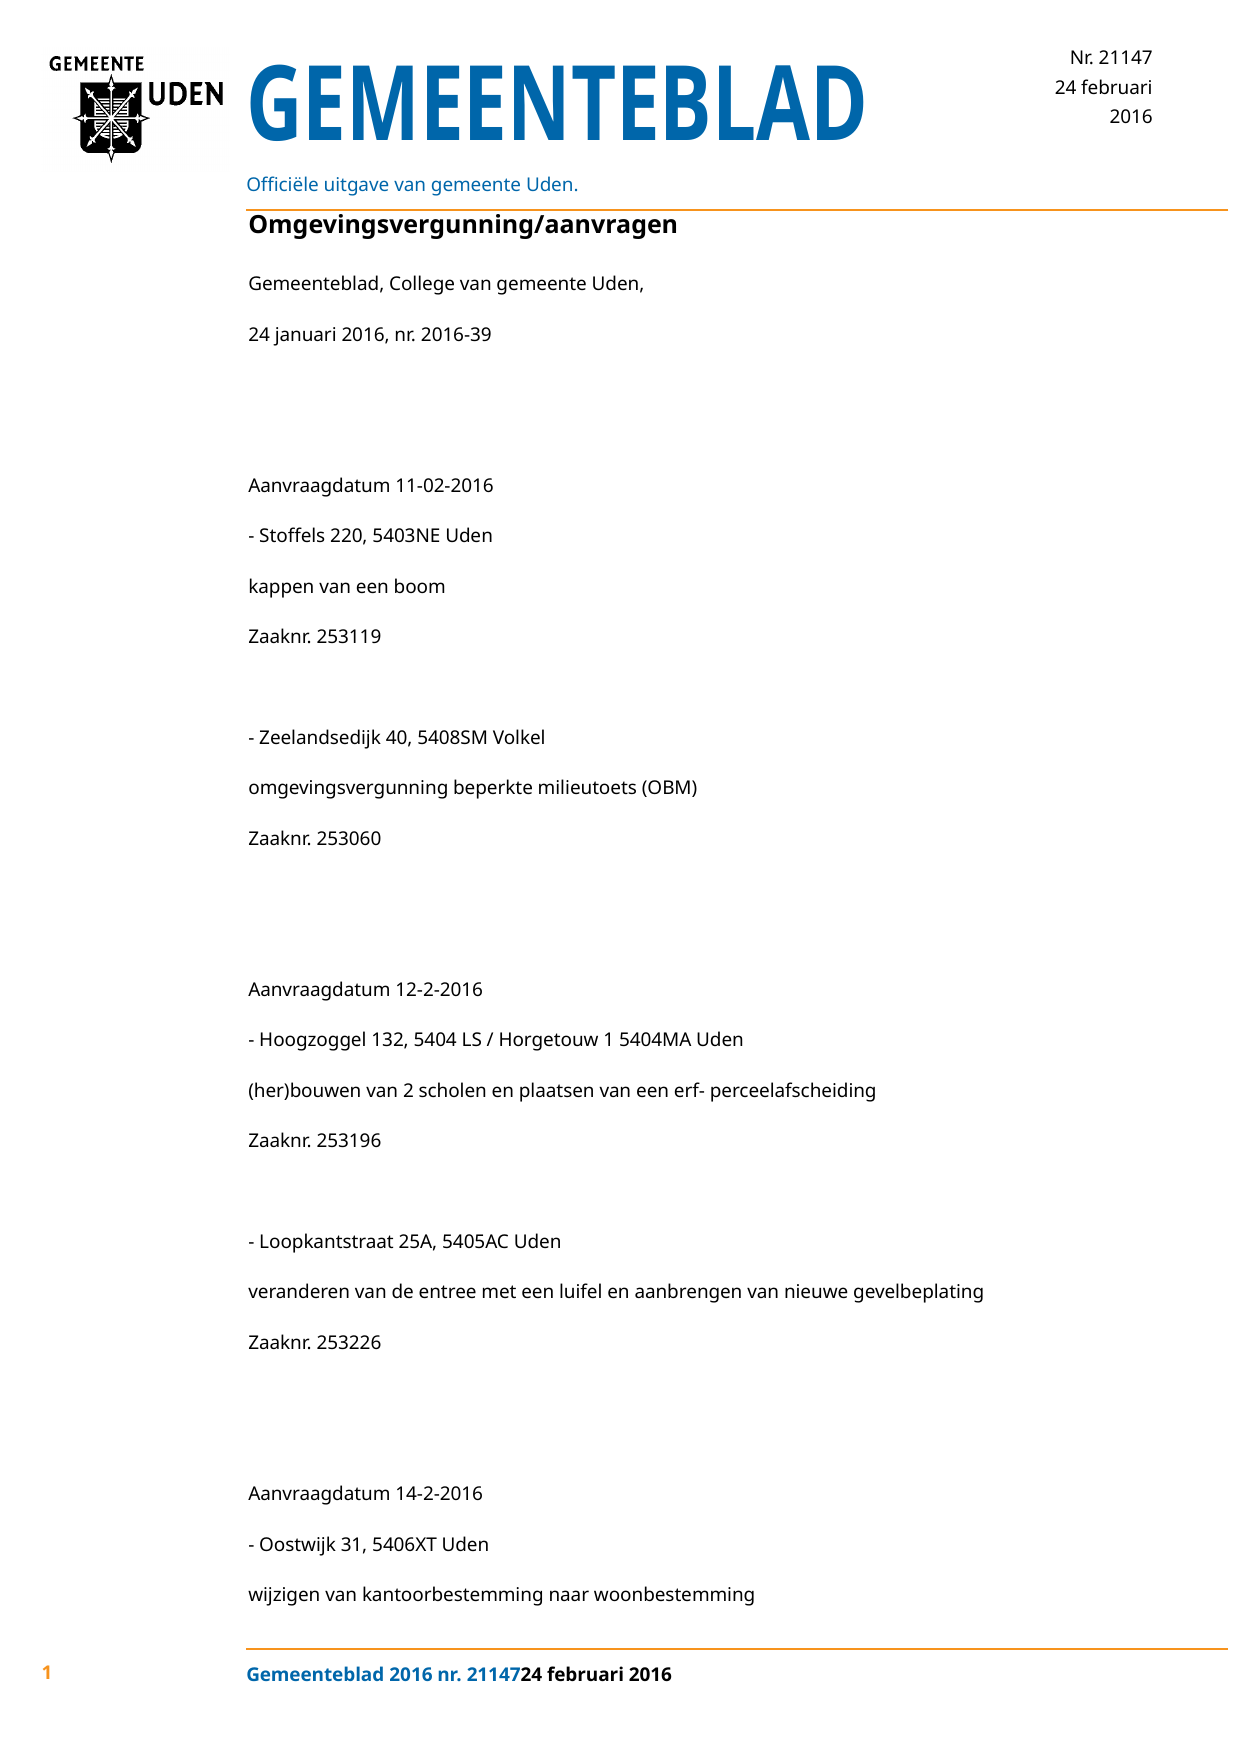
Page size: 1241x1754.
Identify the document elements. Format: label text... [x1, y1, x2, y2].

text Zaaknr. 253226 [248, 1329, 1152, 1355]
text Aanvraagdatum 11-02-2016 [248, 472, 1152, 498]
text omgevingsvergunning beperkte milieutoets (OBM) [248, 774, 1152, 800]
text Gemeenteblad, College van gemeente Uden, [248, 270, 1152, 296]
text Zaaknr. 253060 [248, 825, 1152, 851]
text - Hoogzoggel 132, 5404 LS / Horgetouw 1 5404MA Uden [248, 1027, 1152, 1052]
text - Stoffels 220, 5403NE Uden [248, 522, 1152, 548]
picture [41, 47, 231, 172]
text veranderen van de entree met een luifel en aanbrengen van nieuwe gevelbeplating [248, 1279, 1152, 1304]
text Zaaknr. 253119 [248, 623, 1152, 649]
text Aanvraagdatum 14-2-2016 [248, 1480, 1152, 1506]
text Aanvraagdatum 12-2-2016 [248, 976, 1152, 1002]
text - Zeelandsedijk 40, 5408SM Volkel [248, 724, 1152, 750]
text - Loopkantstraat 25A, 5405AC Uden [248, 1228, 1152, 1254]
text Omgevingsvergunning/aanvragen [248, 211, 1152, 241]
text Zaaknr. 253196 [248, 1127, 1152, 1153]
text (her)bouwen van 2 scholen en plaatsen van een erf- perceelafscheiding [248, 1077, 1152, 1103]
text 24 januari 2016, nr. 2016-39 [248, 321, 1152, 346]
text kappen van een boom [248, 573, 1152, 598]
text - Oostwijk 31, 5406XT Uden [248, 1531, 1152, 1556]
text wijzigen van kantoorbestemming naar woonbestemming [248, 1581, 1152, 1607]
